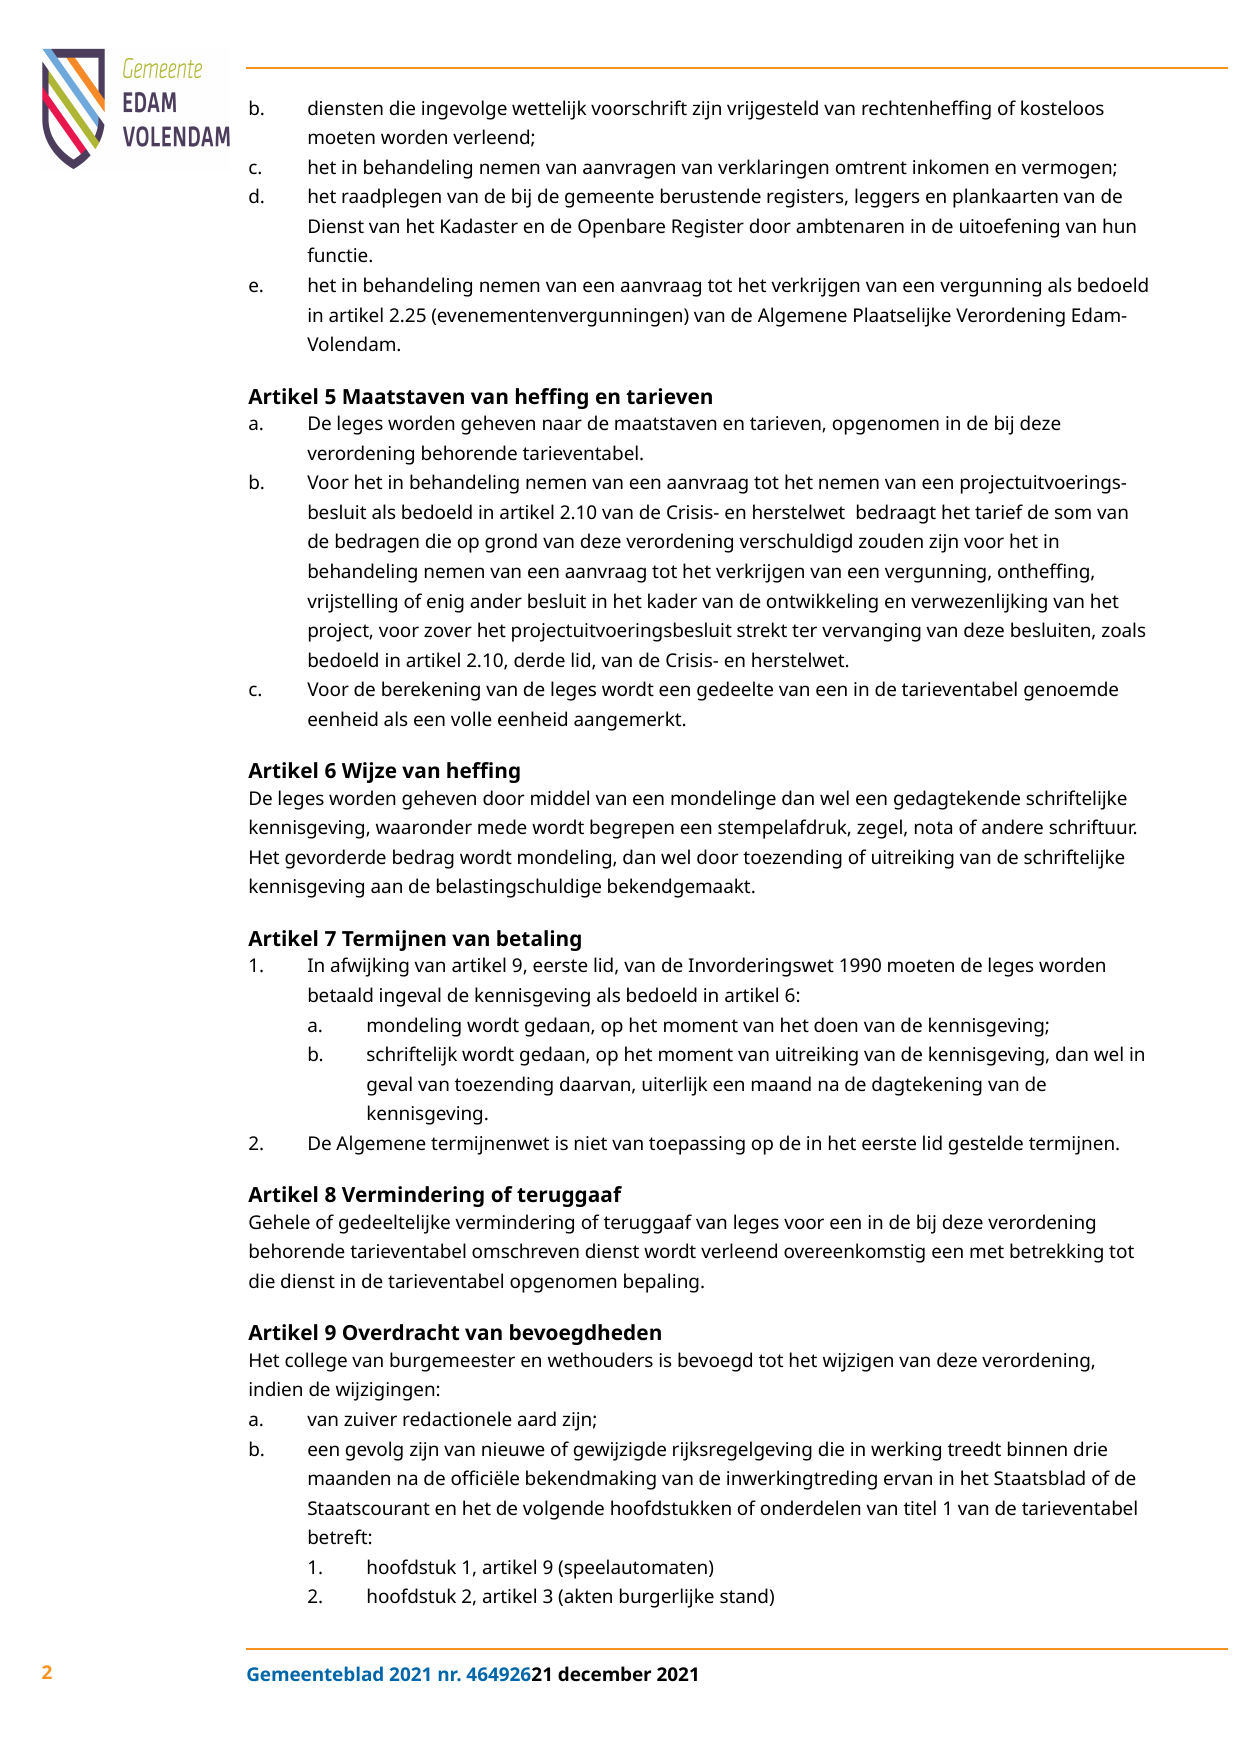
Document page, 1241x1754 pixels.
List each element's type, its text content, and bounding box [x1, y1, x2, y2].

list De Algemene termijnenwet is niet van toepassing op de in het eerste lid gestelde termijnen. [248, 1130, 1152, 1156]
list In afwijking van artikel 9, eerste lid, van de Invorderingswet 1990 moeten de leges worden betaald ingeval de kennisgeving als bedoeld in artikel 6: [248, 953, 1152, 1008]
text Het college van burgemeester en wethouders is bevoegd tot het wijzigen van deze verordening, indien de wijzigingen: [248, 1347, 1152, 1402]
text Artikel 9 Overdracht van bevoegdheden [248, 1318, 1152, 1347]
list Voor het in behandeling nemen van een aanvraag tot het nemen van een projectuitvoerings-besluit als bedoeld in artikel 2.10 van de Crisis- en herstelwet bedraagt het tarief de som van de bedragen die op grond van deze verordening verschuldigd zouden zijn voor het in behandeling nemen van een aanvraag tot het verkrijgen van een vergunning, ontheffing, vrijstelling of enig ander besluit in het kader van de ontwikkeling en verwezenlijking van het project, voor zover het projectuitvoeringsbesluit strekt ter vervanging van deze besluiten, zoals bedoeld in artikel 2.10, derde lid, van de Crisis- en herstelwet. [248, 469, 1152, 673]
text Artikel 6 Wijze van heffing [248, 757, 1152, 785]
list De leges worden geheven naar de maatstaven en tarieven, opgenomen in de bij deze verordening behorende tarieventabel. [248, 410, 1152, 466]
list hoofdstuk 1, artikel 9 (speelautomaten) [307, 1554, 1152, 1580]
picture [41, 47, 231, 172]
text Artikel 8 Vermindering of teruggaaf [248, 1181, 1152, 1209]
list van zuiver redactionele aard zijn; [248, 1406, 1152, 1432]
list het in behandeling nemen van een aanvraag tot het verkrijgen van een vergunning als bedoeld in artikel 2.25 (evenementenvergunningen) van de Algemene Plaatselijke Verordening Edam-Volendam. [248, 272, 1152, 357]
list het raadplegen van de bij de gemeente berustende registers, leggers en plankaarten van de Dienst van het Kadaster en de Openbare Register door ambtenaren in de uitoefening van hun functie. [248, 183, 1152, 268]
text Gehele of gedeeltelijke vermindering of teruggaaf van leges voor een in de bij deze verordening behorende tarieventabel omschreven dienst wordt verleend overeenkomstig een met betrekking tot die dienst in de tarieventabel opgenomen bepaling. [248, 1209, 1152, 1294]
list een gevolg zijn van nieuwe of gewijzigde rijksregelgeving die in werking treedt binnen drie maanden na de officiële bekendmaking van de inwerkingtreding ervan in het Staatsblad of de Staatscourant en het de volgende hoofdstukken of onderdelen van titel 1 van de tarieventabel betreft: [248, 1436, 1152, 1550]
list hoofdstuk 2, artikel 3 (akten burgerlijke stand) [307, 1584, 1152, 1609]
list het in behandeling nemen van aanvragen van verklaringen omtrent inkomen en vermogen; [248, 154, 1152, 180]
list mondeling wordt gedaan, op het moment van het doen van de kennisgeving; [307, 1012, 1152, 1037]
list Voor de berekening van de leges wordt een gedeelte van een in de tarieventabel genoemde eenheid als een volle eenheid aangemerkt. [248, 677, 1152, 732]
text Artikel 5 Maatstaven van heffing en tarieven [248, 382, 1152, 410]
text Artikel 7 Termijnen van betaling [248, 924, 1152, 953]
list diensten die ingevolge wettelijk voorschrift zijn vrijgesteld van rechtenheffing of kosteloos moeten worden verleend; [248, 95, 1152, 150]
list schriftelijk wordt gedaan, op het moment van uitreiking van de kennisgeving, dan wel in geval van toezending daarvan, uiterlijk een maand na de dagtekening van de kennisgeving. [307, 1041, 1152, 1126]
text De leges worden geheven door middel van een mondelinge dan wel een gedagtekende schriftelijke kennisgeving, waaronder mede wordt begrepen een stempelafdruk, zegel, nota of andere schriftuur. Het gevorderde bedrag wordt mondeling, dan wel door toezending of uitreiking van de schriftelijke kennisgeving aan de belastingschuldige bekendgemaakt. [248, 785, 1152, 899]
